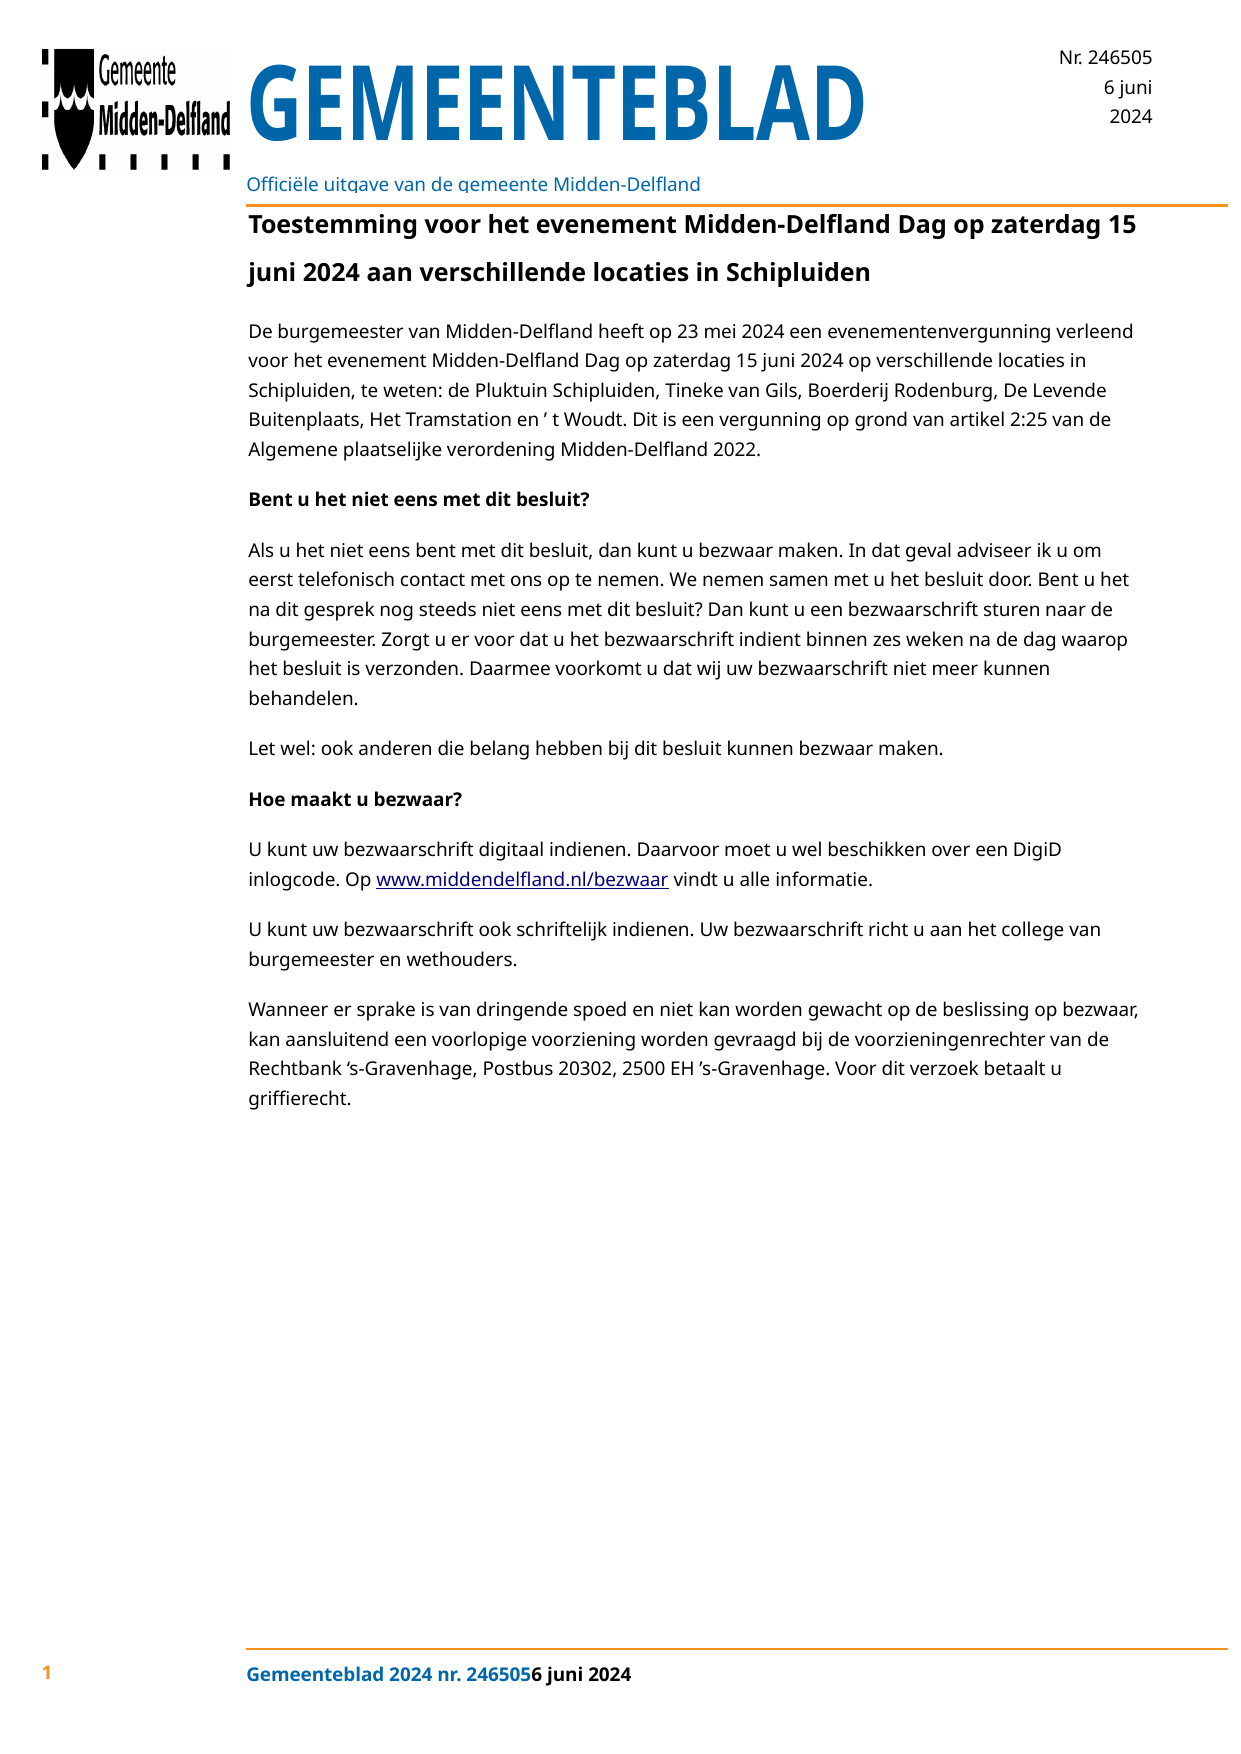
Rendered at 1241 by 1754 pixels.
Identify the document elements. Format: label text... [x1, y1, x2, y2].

text Hoe maakt u bezwaar? [248, 786, 1152, 812]
text Wanneer er sprake is van dringende spoed en niet kan worden gewacht op de beslissing op bezwaar, kan aansluitend een voorlopige voorziening worden gevraagd bij de voorzieningenrechter van de Rechtbank ‘s-Gravenhage, Postbus 20302, 2500 EH ’s-Gravenhage. Voor dit verzoek betaalt u griffierecht. [248, 996, 1152, 1111]
text U kunt uw bezwaarschrift ook schriftelijk indienen. Uw bezwaarschrift richt u aan het college van burgemeester en wethouders. [248, 916, 1152, 972]
text Bent u het niet eens met dit besluit? [248, 487, 1152, 512]
text Toestemming voor het evenement Midden-Delfland Dag op zaterdag 15 juni 2024 aan verschillende locaties in Schipluiden [248, 207, 1152, 288]
text U kunt uw bezwaarschrift digitaal indienen. Daarvoor moet u wel beschikken over een DigiD inlogcode. Op www.middendelfland.nl/bezwaar vindt u alle informatie. [248, 836, 1152, 892]
text Let wel: ook anderen die belang hebben bij dit besluit kunnen bezwaar maken. [248, 735, 1152, 761]
text Als u het niet eens bent met dit besluit, dan kunt u bezwaar maken. In dat geval adviseer ik u om eerst telefonisch contact met ons op te nemen. We nemen samen met u het besluit door. Bent u het na dit gesprek nog steeds niet eens met dit besluit? Dan kunt u een bezwaarschrift sturen naar de burgemeester. Zorgt u er voor dat u het bezwaarschrift indient binnen zes weken na de dag waarop het besluit is verzonden. Daarmee voorkomt u dat wij uw bezwaarschrift niet meer kunnen behandelen. [248, 537, 1152, 711]
text De burgemeester van Midden-Delfland heeft op 23 mei 2024 een evenementenvergunning verleend voor het evenement Midden-Delfland Dag op zaterdag 15 juni 2024 op verschillende locaties in Schipluiden, te weten: de Pluktuin Schipluiden, Tineke van Gils, Boerderij Rodenburg, De Levende Buitenplaats, Het Tramstation en ’ t Woudt. Dit is een vergunning op grond van artikel 2:25 van de Algemene plaatselijke verordening Midden-Delfland 2022. [248, 318, 1152, 462]
picture [41, 47, 231, 172]
